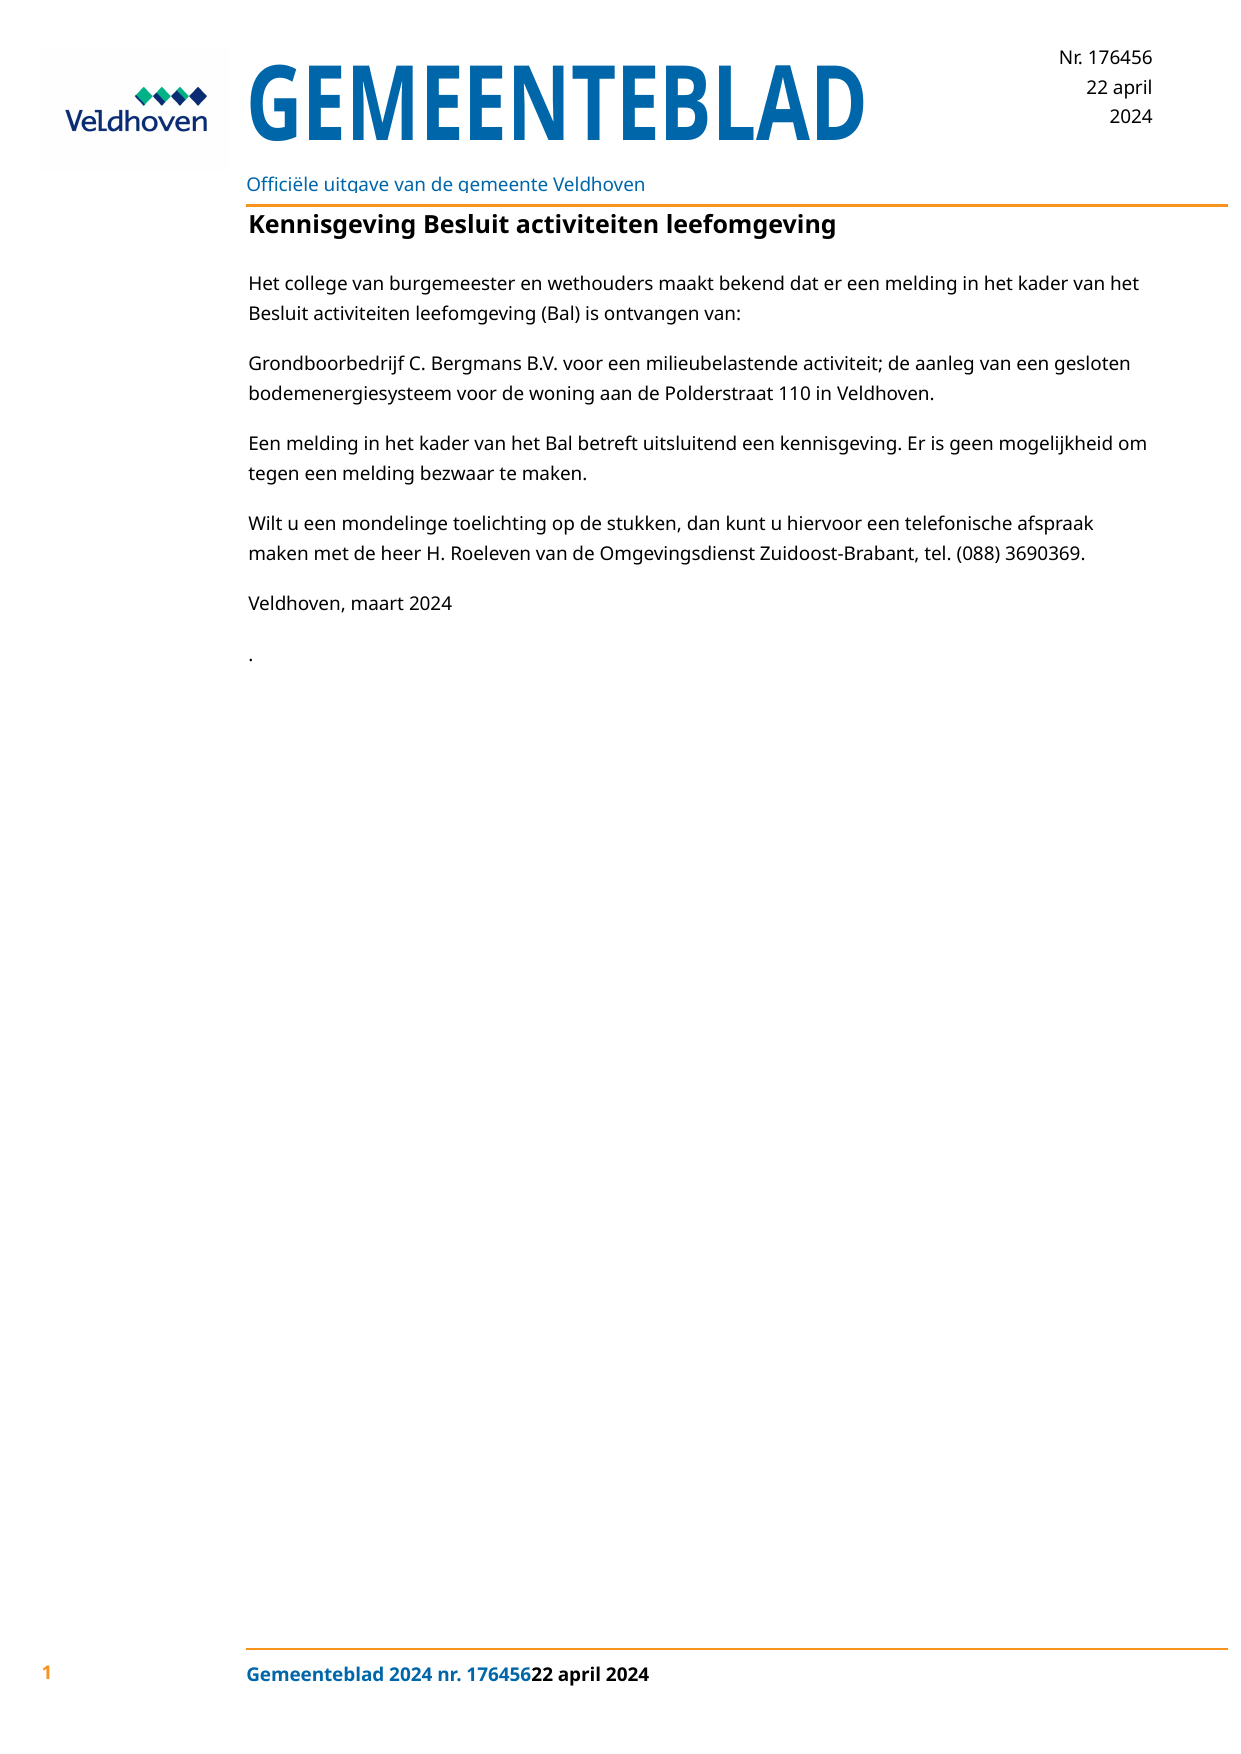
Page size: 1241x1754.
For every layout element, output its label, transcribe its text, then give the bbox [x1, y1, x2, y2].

text Kennisgeving Besluit activiteiten leefomgeving [248, 207, 1152, 241]
text Het college van burgemeester en wethouders maakt bekend dat er een melding in het kader van het Besluit activiteiten leefomgeving (Bal) is ontvangen van: [248, 270, 1152, 326]
picture [41, 47, 231, 172]
text Een melding in het kader van het Bal betreft uitsluitend een kennisgeving. Er is geen mogelijkheid om tegen een melding bezwaar te maken. [248, 430, 1152, 486]
text Grondboorbedrijf C. Bergmans B.V. voor een milieubelastende activiteit; de aanleg van een gesloten bodemenergiesysteem voor de woning aan de Polderstraat 110 in Veldhoven. [248, 350, 1152, 406]
text Wilt u een mondelinge toelichting op de stukken, dan kunt u hiervoor een telefonische afspraak maken met de heer H. Roeleven van de Omgevingsdienst Zuidoost-Brabant, tel. (088) 3690369. [248, 510, 1152, 566]
text . [248, 641, 1152, 666]
text Veldhoven, maart 2024 [248, 590, 1152, 616]
